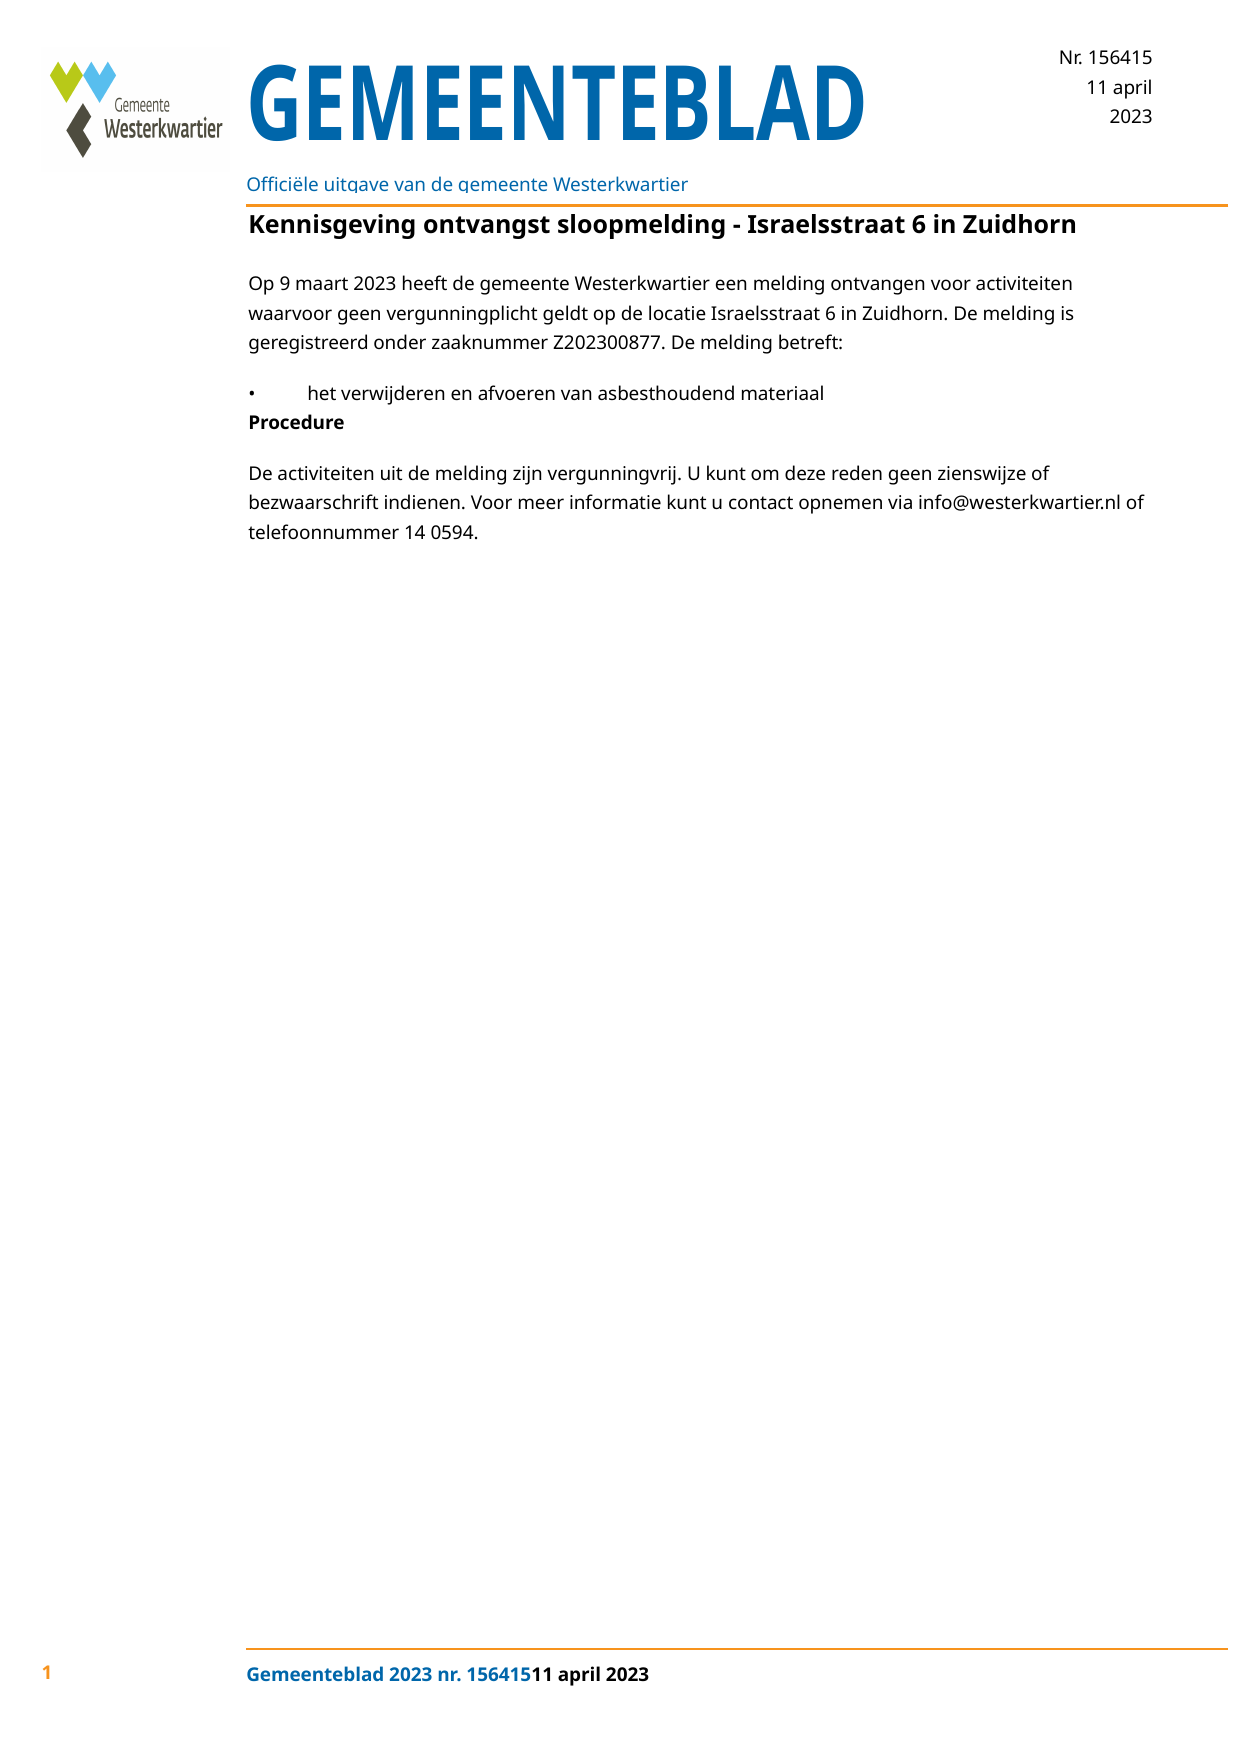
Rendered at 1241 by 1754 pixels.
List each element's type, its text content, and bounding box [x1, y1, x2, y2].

picture [41, 47, 231, 172]
list het verwijderen en afvoeren van asbesthoudend materiaal [248, 380, 1152, 406]
text Op 9 maart 2023 heeft de gemeente Westerkwartier een melding ontvangen voor activiteiten waarvoor geen vergunningplicht geldt op de locatie Israelsstraat 6 in Zuidhorn. De melding is geregistreerd onder zaaknummer Z202300877. De melding betreft: [248, 270, 1152, 355]
text Procedure [248, 409, 1152, 435]
text De activiteiten uit de melding zijn vergunningvrij. U kunt om deze reden geen zienswijze of bezwaarschrift indienen. Voor meer informatie kunt u contact opnemen via info@westerkwartier.nl of telefoonnummer 14 0594. [248, 460, 1152, 545]
text Kennisgeving ontvangst sloopmelding - Israelsstraat 6 in Zuidhorn [248, 207, 1152, 241]
